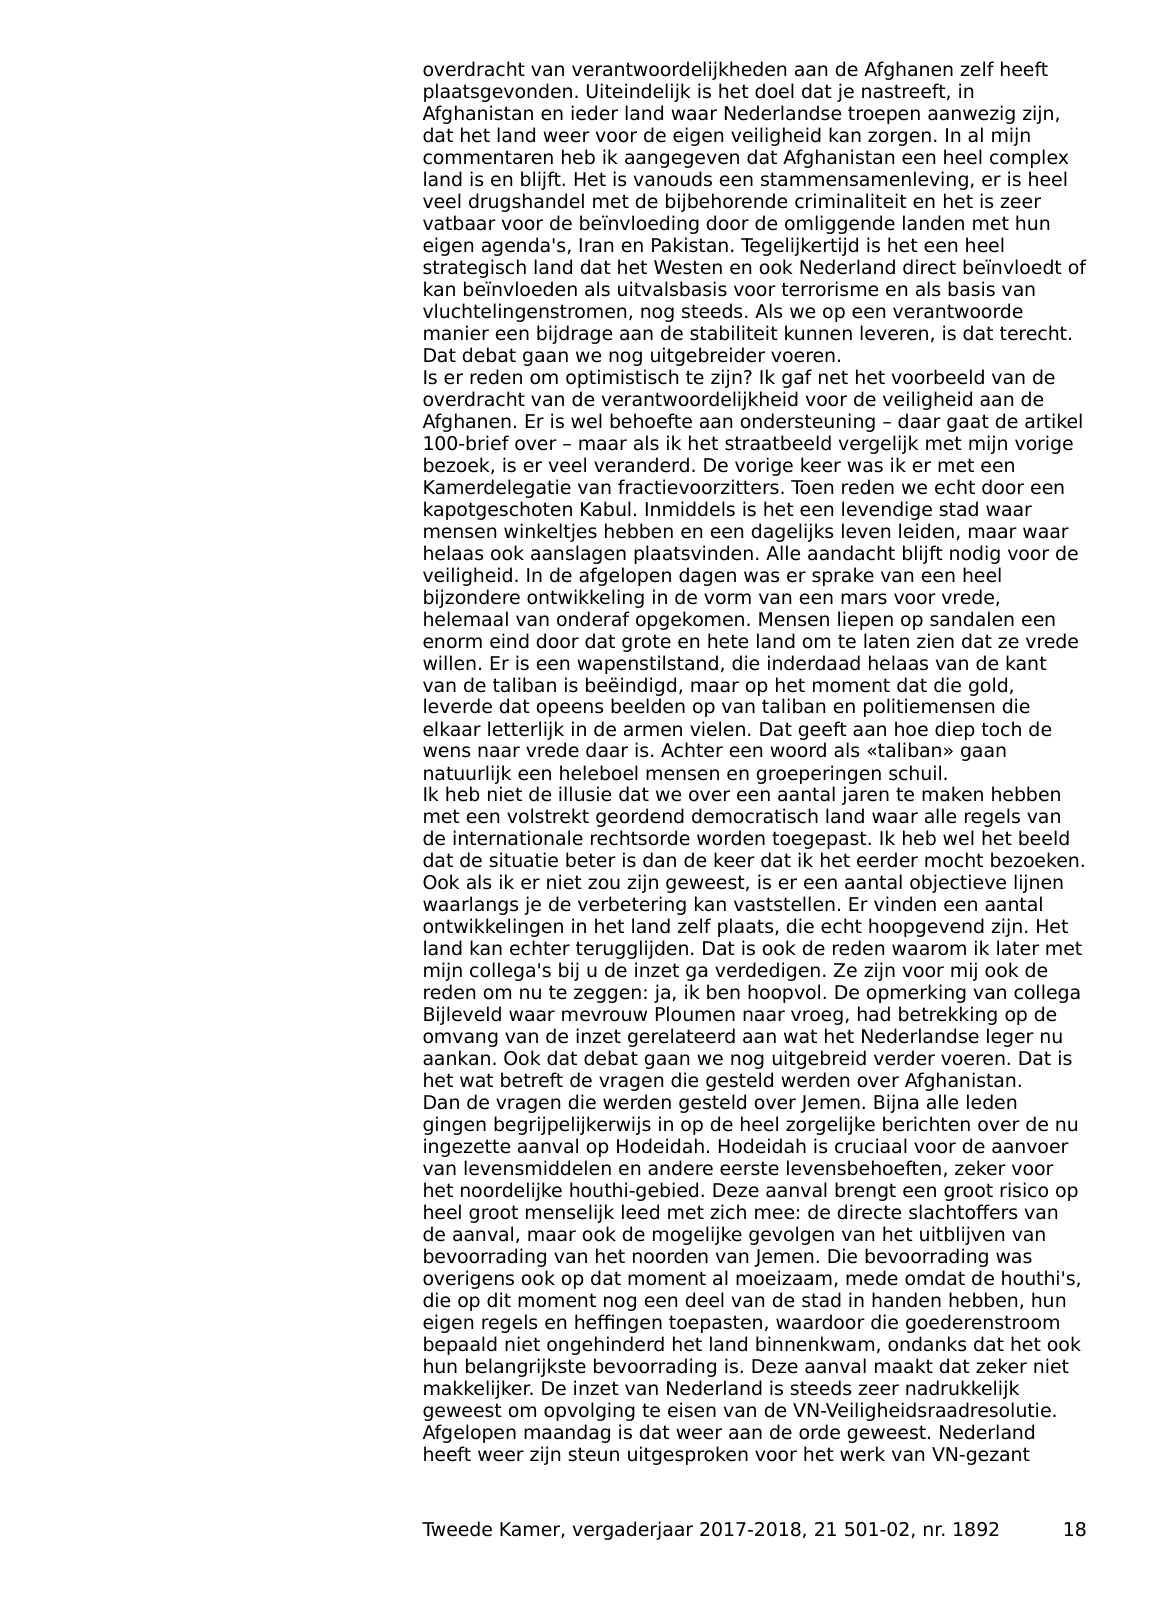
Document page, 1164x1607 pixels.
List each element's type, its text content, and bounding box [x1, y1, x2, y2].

text Is er reden om optimistisch te zijn? Ik gaf net het voorbeeld van de overdracht van de verantwoordelijkheid voor de veiligheid aan de Afghanen. Er is wel behoefte aan ondersteuning – daar gaat de artikel 100-brief over – maar als ik het straatbeeld vergelijk met mijn vorige bezoek, is er veel veranderd. De vorige keer was ik er met een Kamerdelegatie van fractievoorzitters. Toen reden we echt door een kapotgeschoten Kabul. Inmiddels is het een levendige stad waar mensen winkeltjes hebben en een dagelijks leven leiden, maar waar helaas ook aanslagen plaatsvinden. Alle aandacht blijft nodig voor de veiligheid. In de afgelopen dagen was er sprake van een heel bijzondere ontwikkeling in de vorm van een mars voor vrede, helemaal van onderaf opgekomen. Mensen liepen op sandalen een enorm eind door dat grote en hete land om te laten zien dat ze vrede willen. Er is een wapenstilstand, die inderdaad helaas van de kant van de taliban is beëindigd, maar op het moment dat die gold, leverde dat opeens beelden op van taliban en politiemensen die elkaar letterlijk in de armen vielen. Dat geeft aan hoe diep toch de wens naar vrede daar is. Achter een woord als «taliban» gaan natuurlijk een heleboel mensen en groeperingen schuil. [422, 367, 1087, 784]
text Dan de vragen die werden gesteld over Jemen. Bijna alle leden gingen begrijpelijkerwijs in op de heel zorgelijke berichten over de nu ingezette aanval op Hodeidah. Hodeidah is cruciaal voor de aanvoer van levensmiddelen en andere eerste levensbehoeften, zeker voor het noordelijke houthi-gebied. Deze aanval brengt een groot risico op heel groot menselijk leed met zich mee: de directe slachtoffers van de aanval, maar ook de mogelijke gevolgen van het uitblijven van bevoorrading van het noorden van Jemen. Die bevoorrading was overigens ook op dat moment al moeizaam, mede omdat de houthi's, die op dit moment nog een deel van de stad in handen hebben, hun eigen regels en heffingen toepasten, waardoor die goederenstroom bepaald niet ongehinderd het land binnenkwam, ondanks dat het ook hun belangrijkste bevoorrading is. Deze aanval maakt dat zeker niet makkelijker. De inzet van Nederland is steeds zeer nadrukkelijk geweest om opvolging te eisen van de VN-Veiligheidsraadresolutie. Afgelopen maandag is dat weer aan de orde geweest. Nederland heeft weer zijn steun uitgesproken voor het werk van VN-gezant [422, 1092, 1087, 1466]
text overdracht van verantwoordelijkheden aan de Afghanen zelf heeft plaatsgevonden. Uiteindelijk is het doel dat je nastreeft, in Afghanistan en ieder land waar Nederlandse troepen aanwezig zijn, dat het land weer voor de eigen veiligheid kan zorgen. In al mijn commentaren heb ik aangegeven dat Afghanistan een heel complex land is en blijft. Het is vanouds een stammensamenleving, er is heel veel drugshandel met de bijbehorende criminaliteit en het is zeer vatbaar voor de beïnvloeding door de omliggende landen met hun eigen agenda's, Iran en Pakistan. Tegelijkertijd is het een heel strategisch land dat het Westen en ook Nederland direct beïnvloedt of kan beïnvloeden als uitvalsbasis voor terrorisme en als basis van vluchtelingenstromen, nog steeds. Als we op een verantwoorde manier een bijdrage aan de stabiliteit kunnen leveren, is dat terecht. Dat debat gaan we nog uitgebreider voeren. [422, 59, 1087, 367]
text Ik heb niet de illusie dat we over een aantal jaren te maken hebben met een volstrekt geordend democratisch land waar alle regels van de internationale rechtsorde worden toegepast. Ik heb wel het beeld dat de situatie beter is dan de keer dat ik het eerder mocht bezoeken. Ook als ik er niet zou zijn geweest, is er een aantal objectieve lijnen waarlangs je de verbetering kan vaststellen. Er vinden een aantal ontwikkelingen in het land zelf plaats, die echt hoopgevend zijn. Het land kan echter terugglijden. Dat is ook de reden waarom ik later met mijn collega's bij u de inzet ga verdedigen. Ze zijn voor mij ook de reden om nu te zeggen: ja, ik ben hoopvol. De opmerking van collega Bijleveld waar mevrouw Ploumen naar vroeg, had betrekking op de omvang van de inzet gerelateerd aan wat het Nederlandse leger nu aankan. Ook dat debat gaan we nog uitgebreid verder voeren. Dat is het wat betreft de vragen die gesteld werden over Afghanistan. [422, 784, 1087, 1092]
